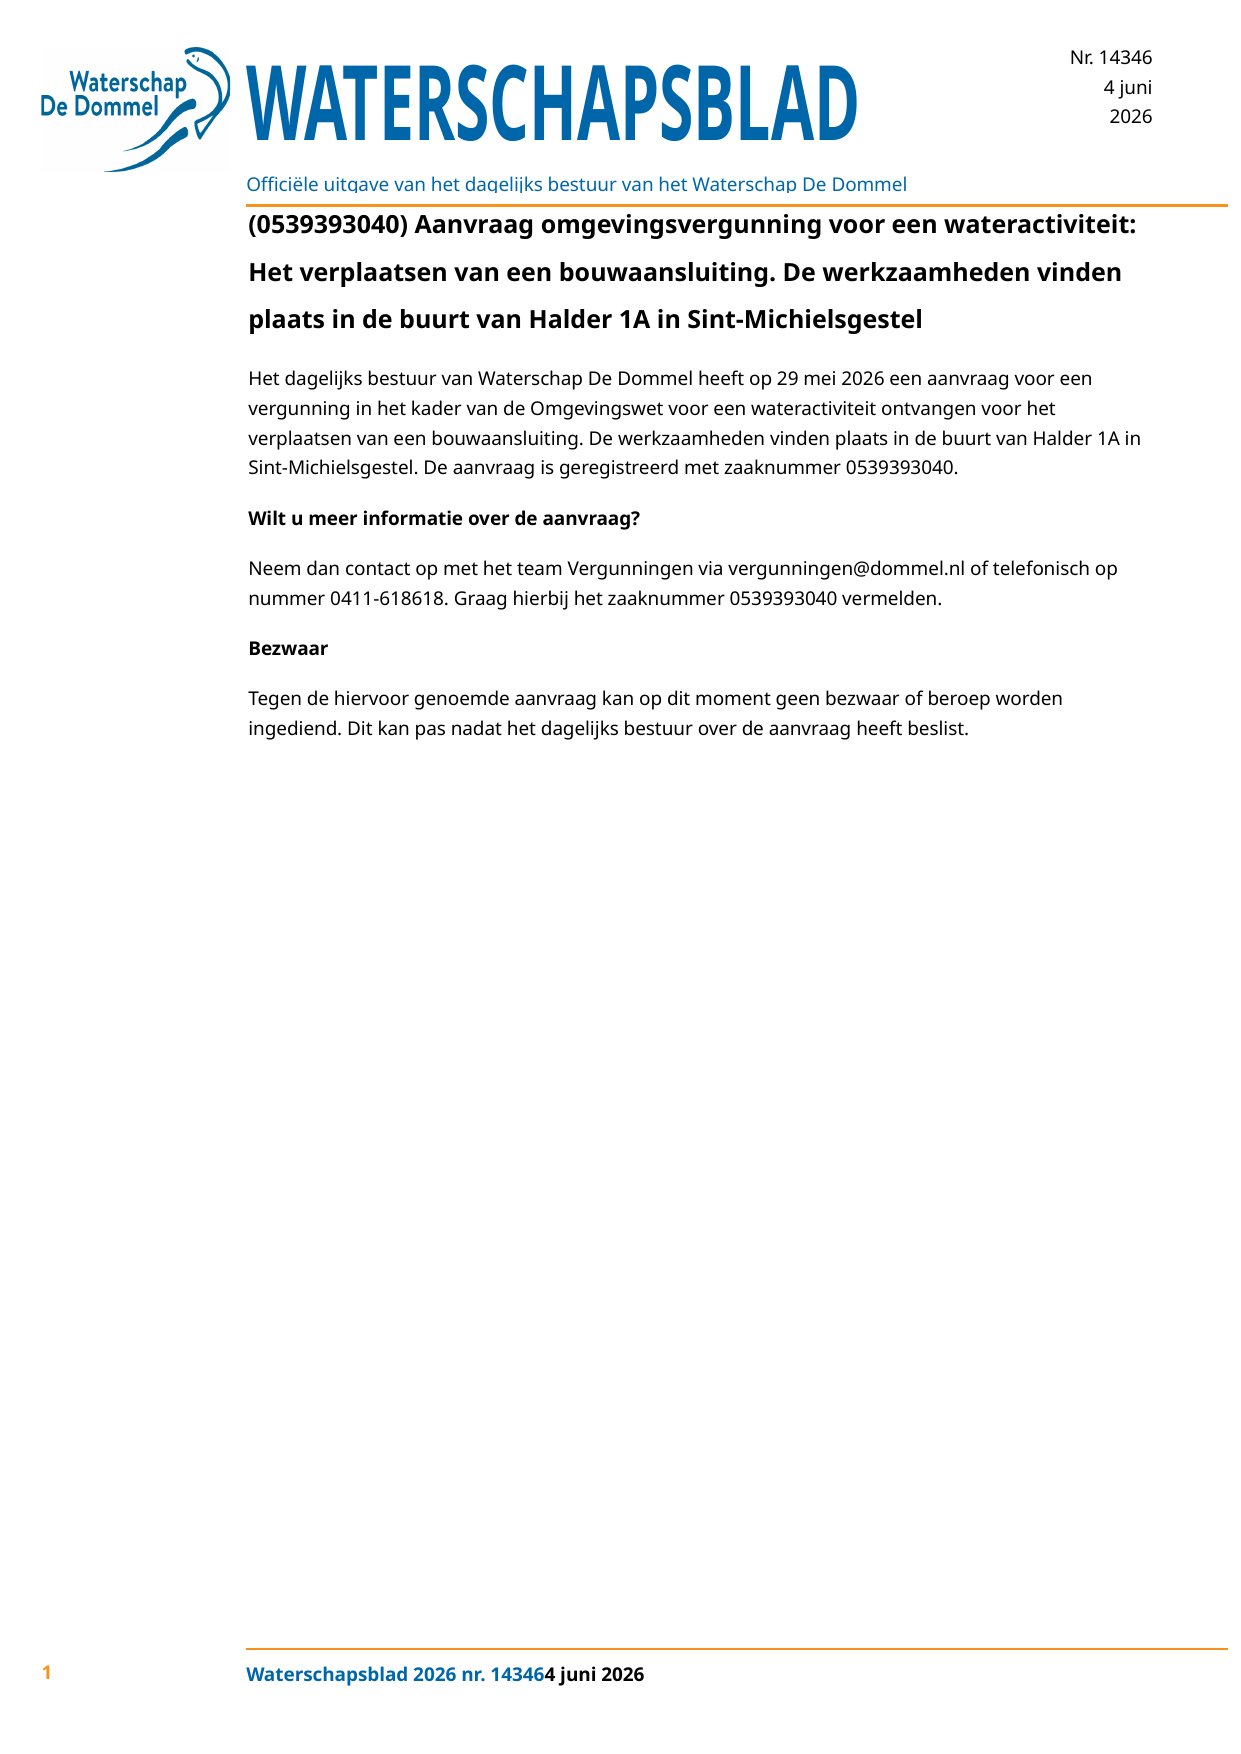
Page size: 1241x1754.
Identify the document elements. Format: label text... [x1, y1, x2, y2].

picture [204, 47, 231, 76]
text Bezwaar [248, 635, 1152, 661]
text Het dagelijks bestuur van Waterschap De Dommel heeft op 29 mei 2026 een aanvraag voor een vergunning in het kader van de Omgevingswet voor een wateractiviteit ontvangen voor het verplaatsen van een bouwaansluiting. De werkzaamheden vinden plaats in de buurt van Halder 1A in Sint-Michielsgestel. De aanvraag is geregistreerd met zaaknummer 0539393040. [248, 366, 1152, 480]
text Wilt u meer informatie over de aanvraag? [248, 505, 1152, 530]
picture [45, 99, 51, 111]
text Tegen de hiervoor genoemde aanvraag kan op dit moment geen bezwaar of beroep worden ingediend. Dit kan pas nadat het dagelijks bestuur over de aanvraag heeft beslist. [248, 686, 1152, 741]
picture [198, 118, 210, 131]
picture [41, 47, 231, 172]
text Neem dan contact op met het team Vergunningen via vergunningen@dommel.nl of telefonisch op nummer 0411-618618. Graag hierbij het zaaknummer 0539393040 vermelden. [248, 555, 1152, 610]
text (0539393040) Aanvraag omgevingsvergunning voor een wateractiviteit: Het verplaatsen van een bouwaansluiting. De werkzaamheden vinden plaats in de buurt van Halder 1A in Sint-Michielsgestel [248, 207, 1152, 336]
